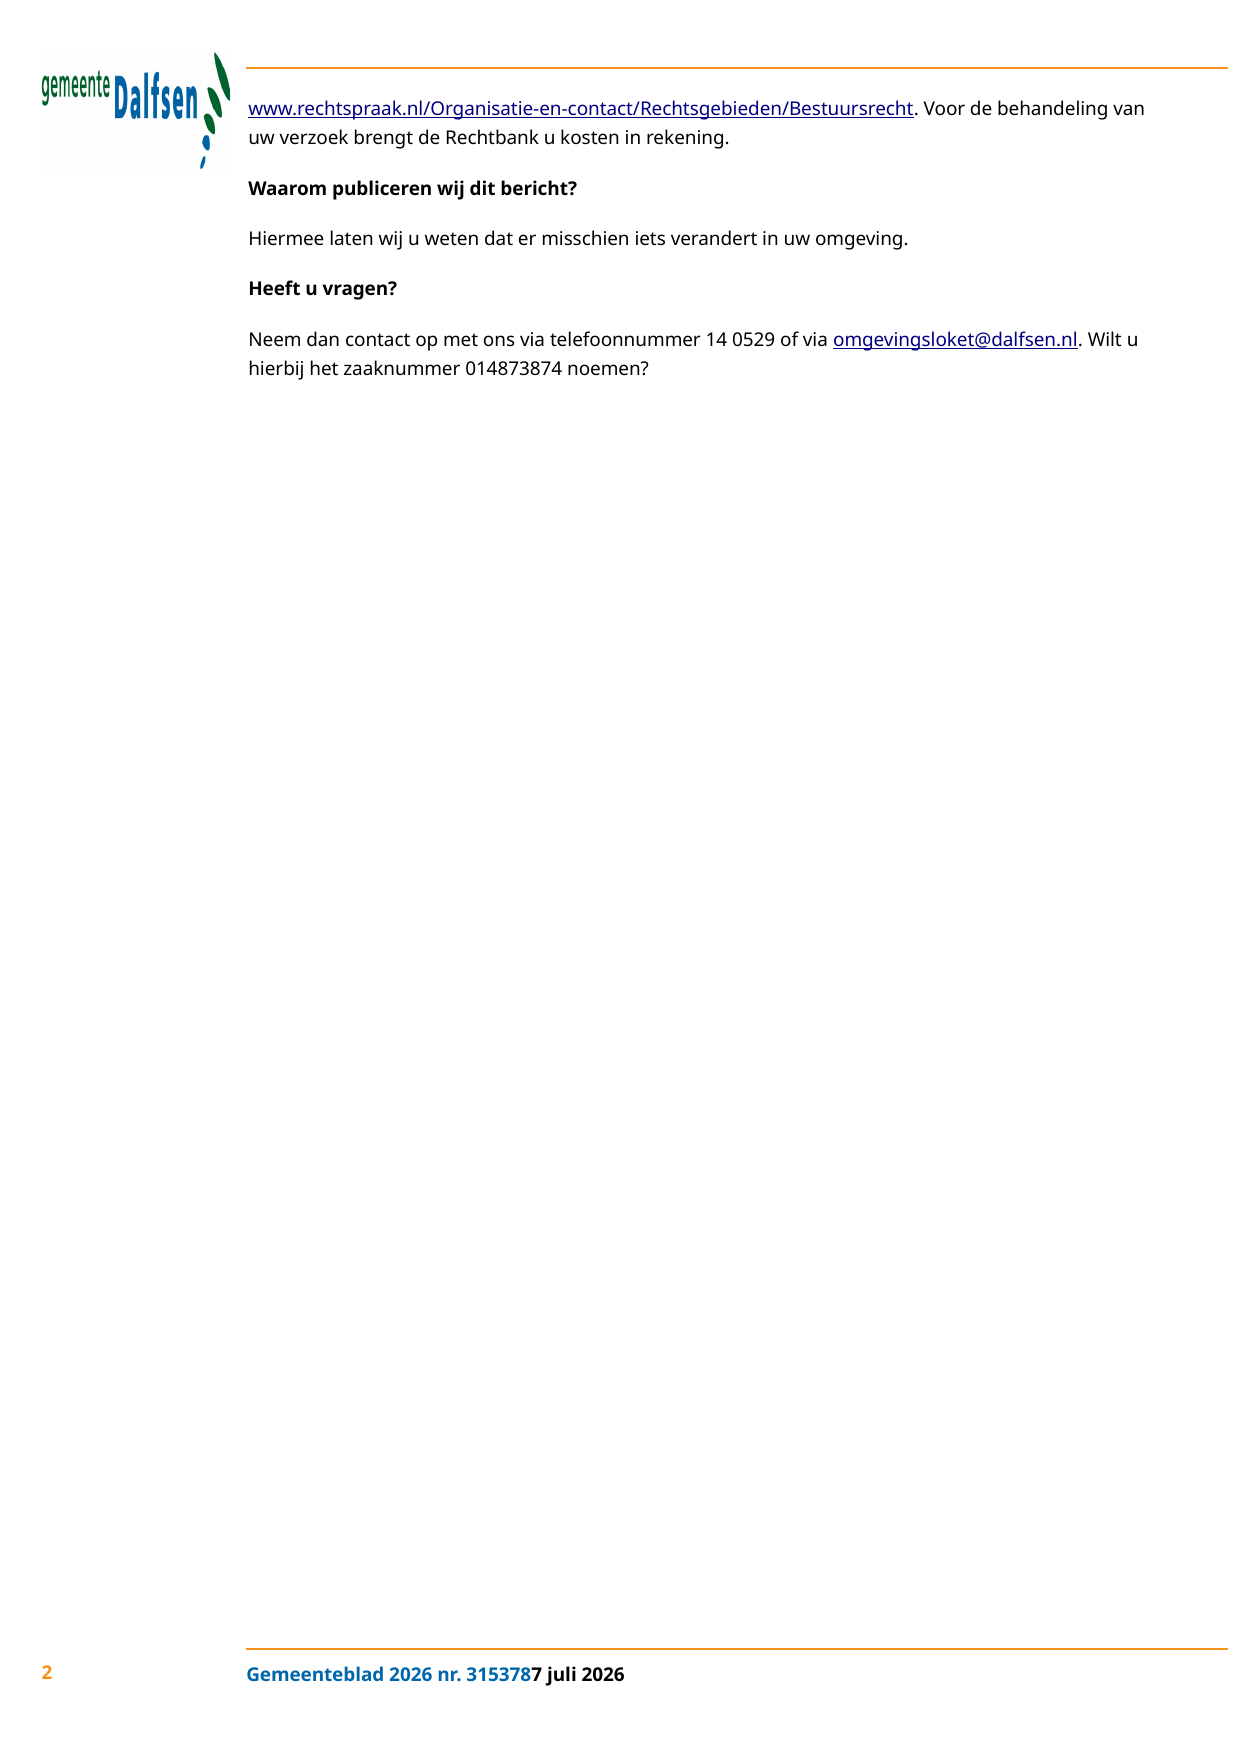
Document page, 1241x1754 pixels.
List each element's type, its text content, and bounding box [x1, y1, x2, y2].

picture [41, 47, 231, 172]
text Hiermee laten wij u weten dat er misschien iets verandert in uw omgeving. [248, 225, 1152, 251]
text Heeft u vragen? [248, 276, 1152, 301]
text www.rechtspraak.nl/Organisatie-en-contact/Rechtsgebieden/Bestuursrecht. Voor de behandeling van uw verzoek brengt de Rechtbank u kosten in rekening. [248, 95, 1152, 150]
text Neem dan contact op met ons via telefoonnummer 14 0529 of via omgevingsloket@dalfsen.nl. Wilt u hierbij het zaaknummer 014873874 noemen? [248, 326, 1152, 381]
text Waarom publiceren wij dit bericht? [248, 175, 1152, 201]
